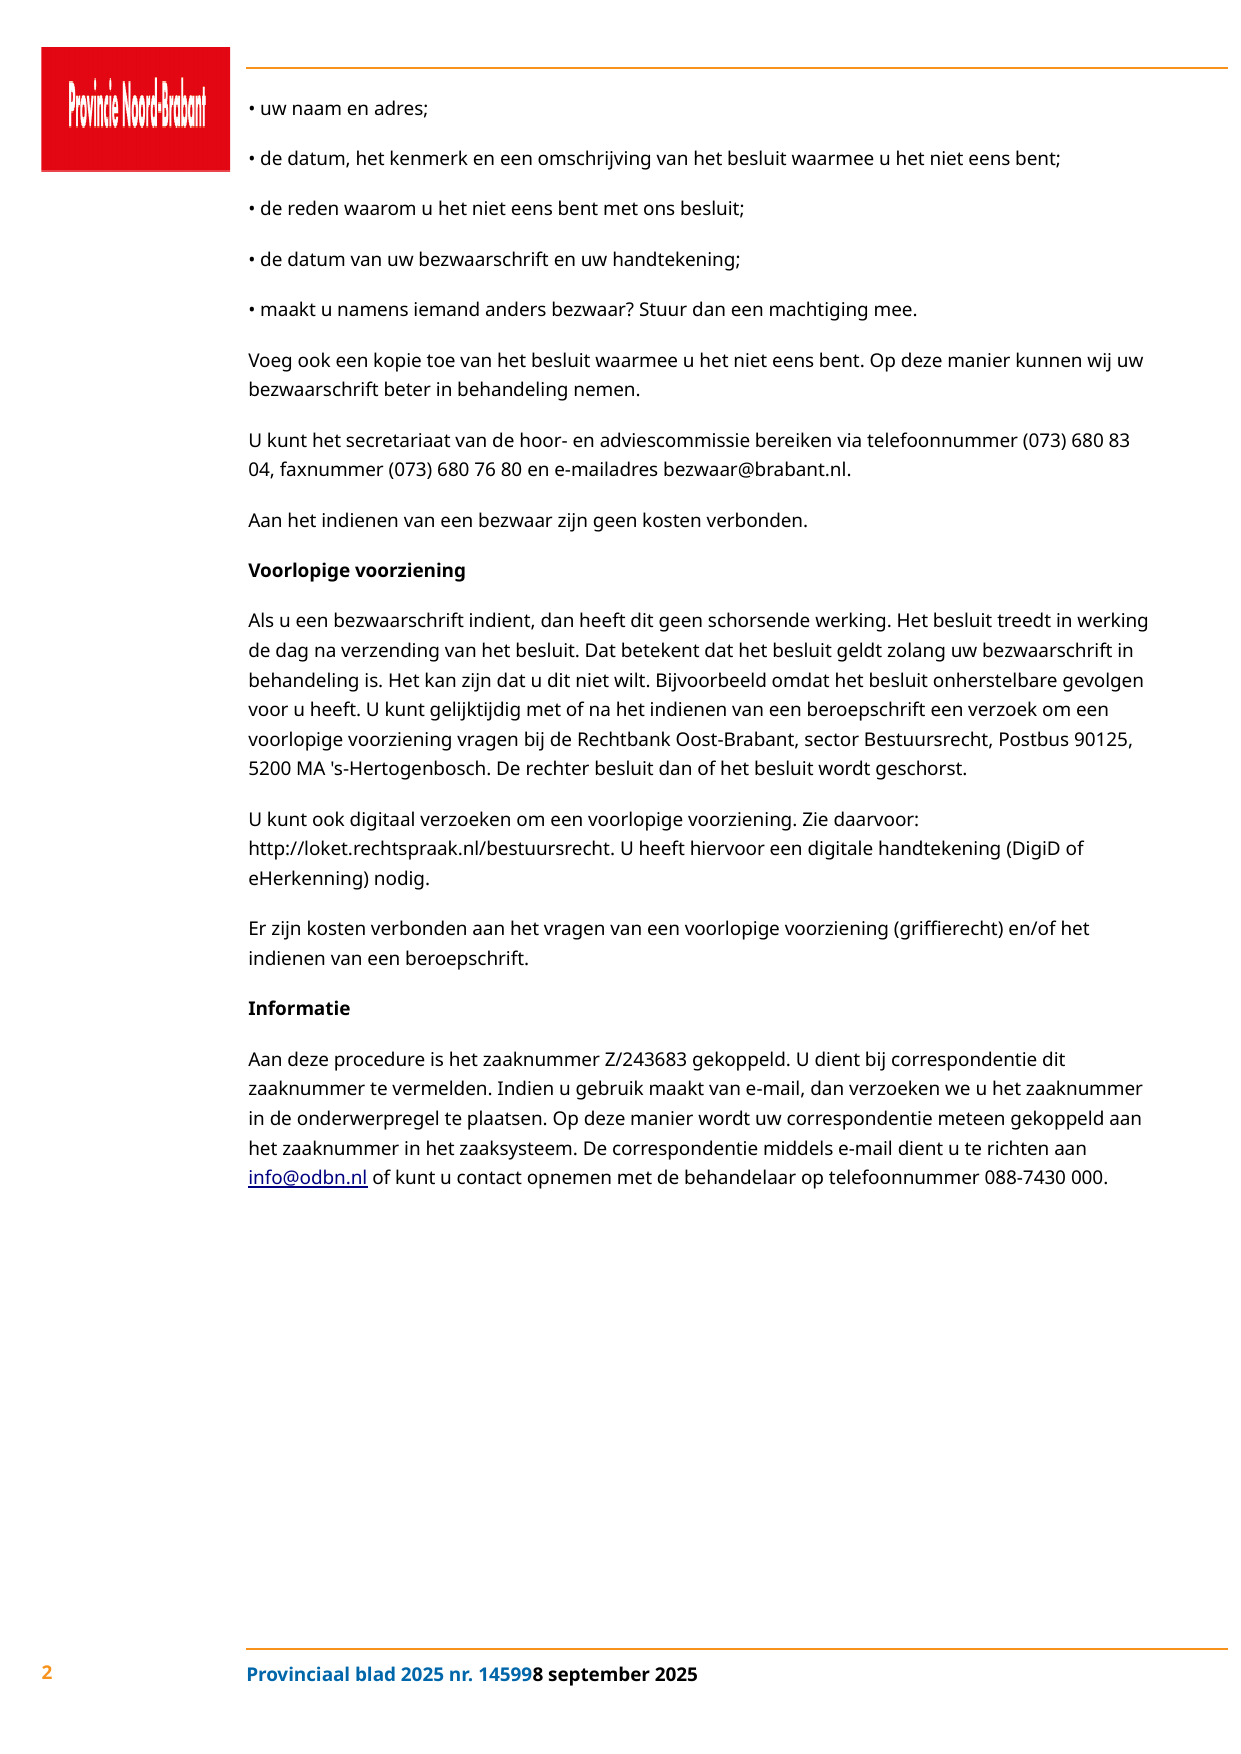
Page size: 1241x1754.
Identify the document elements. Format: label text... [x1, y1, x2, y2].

text Aan het indienen van een bezwaar zijn geen kosten verbonden. [248, 507, 1152, 533]
text Aan deze procedure is het zaaknummer Z/243683 gekoppeld. U dient bij correspondentie dit zaaknummer te vermelden. Indien u gebruik maakt van e-mail, dan verzoeken we u het zaaknummer in de onderwerpregel te plaatsen. Op deze manier wordt uw correspondentie meteen gekoppeld aan het zaaknummer in het zaaksysteem. De correspondentie middels e-mail dient u te richten aan info@odbn.nl of kunt u contact opnemen met de behandelaar op telefoonnummer 088-7430 000. [248, 1046, 1152, 1190]
text • maakt u namens iemand anders bezwaar? Stuur dan een machtiging mee. [248, 296, 1152, 322]
text • de datum van uw bezwaarschrift en uw handtekening; [248, 246, 1152, 272]
text Voorlopige voorziening [248, 557, 1152, 583]
text Als u een bezwaarschrift indient, dan heeft dit geen schorsende werking. Het besluit treedt in werking de dag na verzending van het besluit. Dat betekent dat het besluit geldt zolang uw bezwaarschrift in behandeling is. Het kan zijn dat u dit niet wilt. Bijvoorbeeld omdat het besluit onherstelbare gevolgen voor u heeft. U kunt gelijktijdig met of na het indienen van een beroepschrift een verzoek om een voorlopige voorziening vragen bij de Rechtbank Oost-Brabant, sector Bestuursrecht, Postbus 90125, 5200 MA 's‑Hertogenbosch. De rechter besluit dan of het besluit wordt geschorst. [248, 608, 1152, 781]
text Informatie [248, 996, 1152, 1021]
picture [41, 47, 231, 172]
text U kunt het secretariaat van de hoor- en adviescommissie bereiken via telefoonnummer (073) 680 83 04, faxnummer (073) 680 76 80 en e-mailadres bezwaar@brabant.nl. [248, 427, 1152, 482]
text Er zijn kosten verbonden aan het vragen van een voorlopige voorziening (griffierecht) en/of het indienen van een beroepschrift. [248, 916, 1152, 971]
text • de datum, het kenmerk en een omschrijving van het besluit waarmee u het niet eens bent; [248, 145, 1152, 171]
text U kunt ook digitaal verzoeken om een voorlopige voorziening. Zie daarvoor: http://loket.rechtspraak.nl/bestuursrecht. U heeft hiervoor een digitale handtekening (DigiD of eHerkenning) nodig. [248, 806, 1152, 891]
text Voeg ook een kopie toe van het besluit waarmee u het niet eens bent. Op deze manier kunnen wij uw bezwaarschrift beter in behandeling nemen. [248, 347, 1152, 402]
text • uw naam en adres; [248, 95, 1152, 121]
text • de reden waarom u het niet eens bent met ons besluit; [248, 196, 1152, 221]
